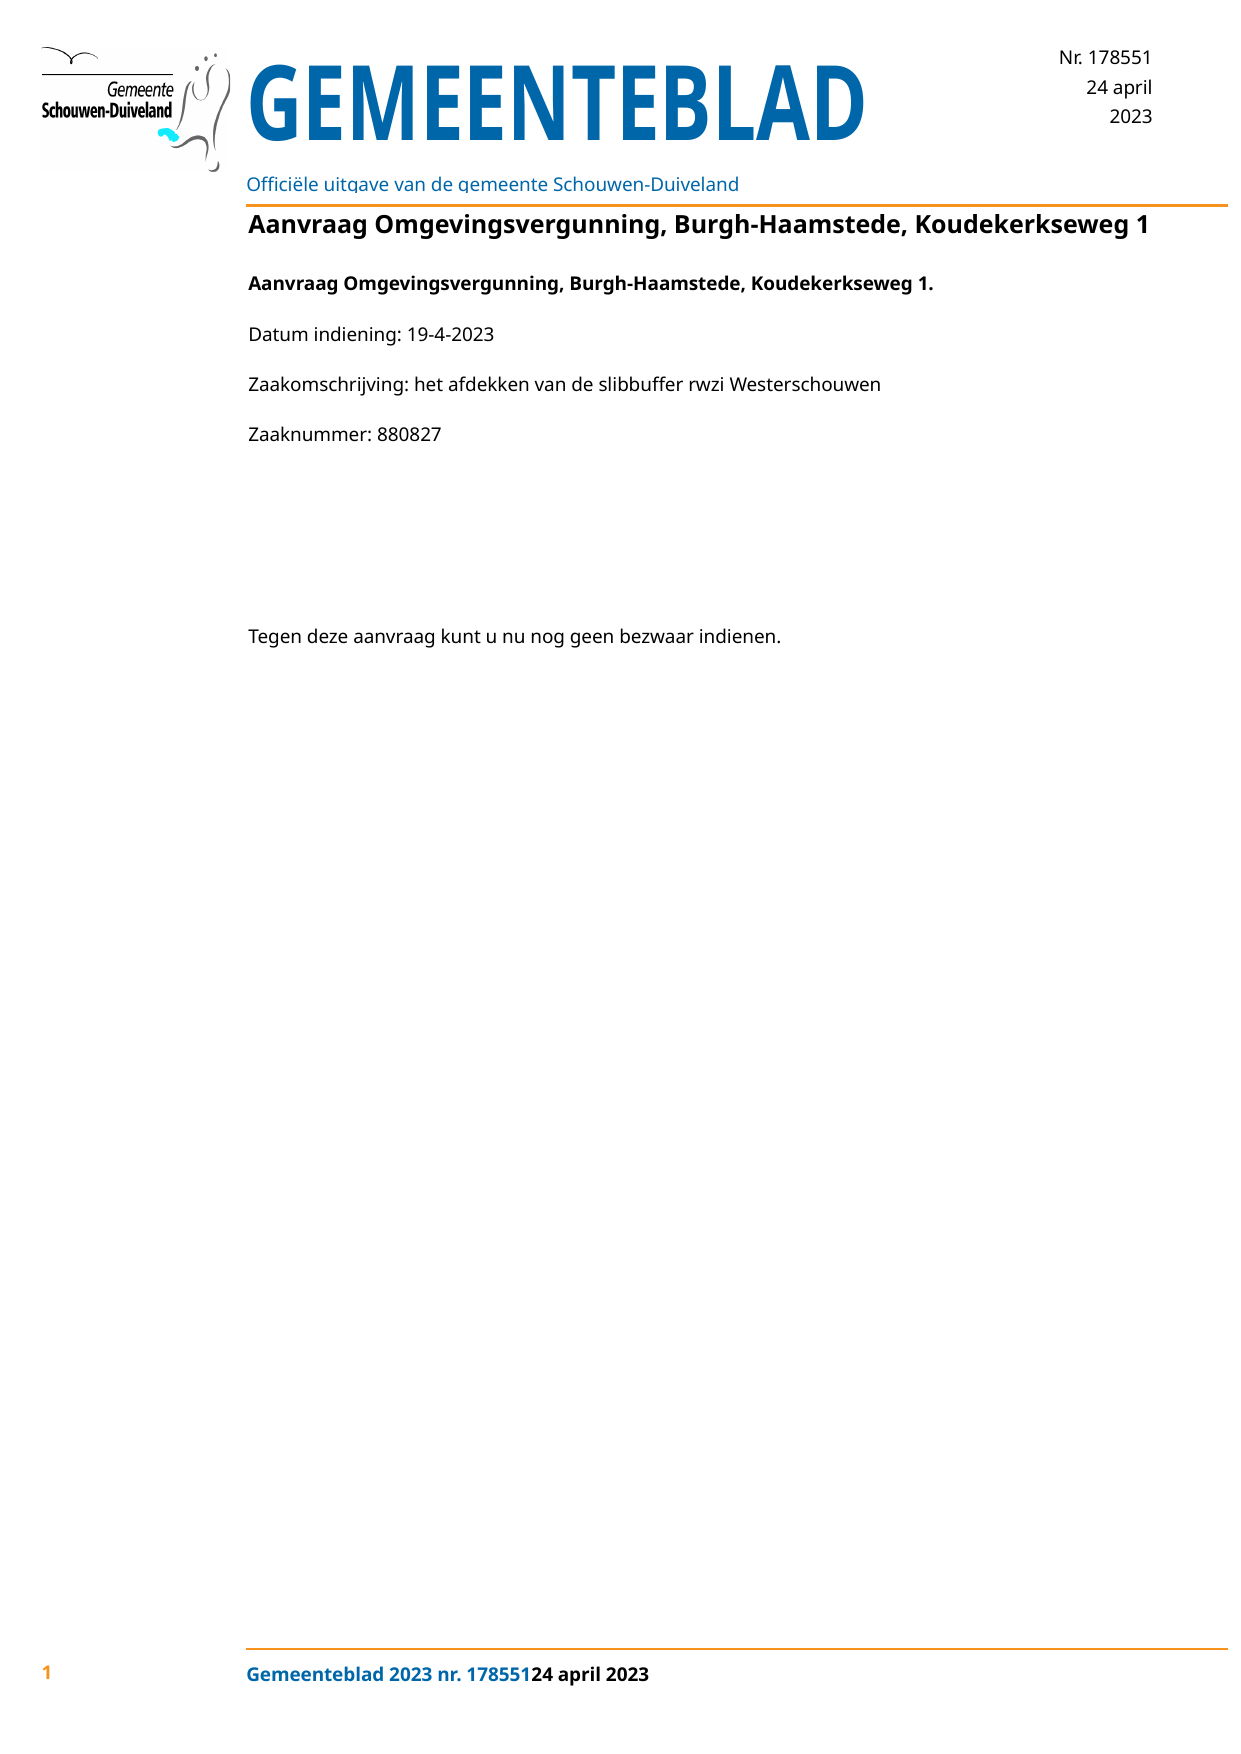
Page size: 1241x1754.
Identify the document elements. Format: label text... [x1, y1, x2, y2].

text Zaakomschrijving: het afdekken van de slibbuffer rwzi Westerschouwen [248, 371, 1152, 397]
text Aanvraag Omgevingsvergunning, Burgh-Haamstede, Koudekerkseweg 1. [248, 270, 1152, 296]
picture [41, 47, 231, 172]
text Tegen deze aanvraag kunt u nu nog geen bezwaar indienen. [248, 623, 1152, 649]
text Zaaknummer: 880827 [248, 422, 1152, 447]
text Aanvraag Omgevingsvergunning, Burgh-Haamstede, Koudekerkseweg 1 [248, 207, 1152, 241]
text Datum indiening: 19-4-2023 [248, 321, 1152, 346]
